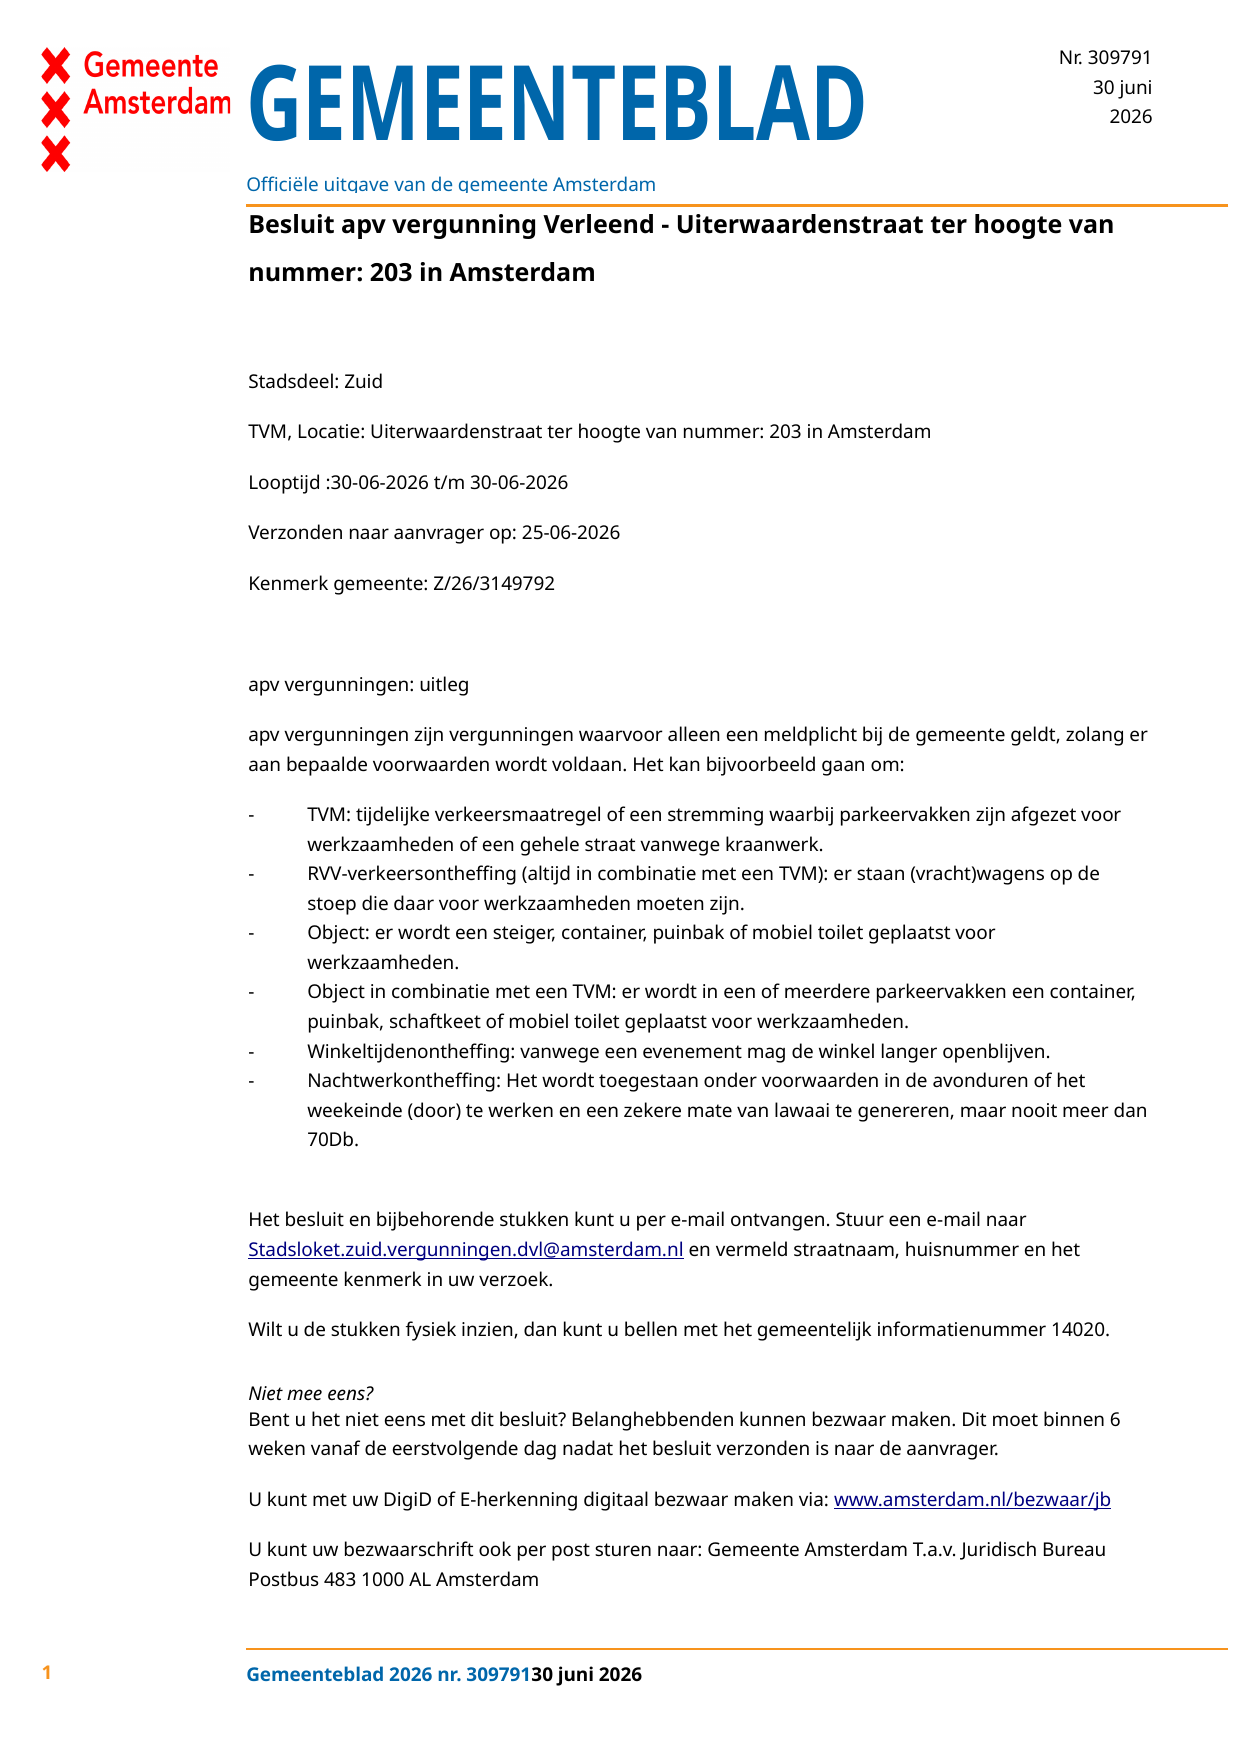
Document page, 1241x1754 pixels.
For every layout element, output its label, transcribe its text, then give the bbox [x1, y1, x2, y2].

text Het besluit en bijbehorende stukken kunt u per e-mail ontvangen. Stuur een e-mail naar Stadsloket.zuid.vergunningen.dvl@amsterdam.nl en vermeld straatnaam, huisnummer en het gemeente kenmerk in uw verzoek. [248, 1207, 1152, 1292]
list Object in combinatie met een TVM: er wordt in een of meerdere parkeervakken een container, puinbak, schaftkeet of mobiel toilet geplaatst voor werkzaamheden. [248, 979, 1152, 1034]
text TVM, Locatie: Uiterwaardenstraat ter hoogte van nummer: 203 in Amsterdam [248, 419, 1152, 444]
text Kenmerk gemeente: Z/26/3149792 [248, 570, 1152, 596]
text Verzonden naar aanvrager op: 25-06-2026 [248, 519, 1152, 545]
list TVM: tijdelijke verkeersmaatregel of een stremming waarbij parkeervakken zijn afgezet voor werkzaamheden of een gehele straat vanwege kraanwerk. [248, 801, 1152, 857]
text Niet mee eens? [248, 1380, 1152, 1406]
list Object: er wordt een steiger, container, puinbak of mobiel toilet geplaatst voor werkzaamheden. [248, 919, 1152, 975]
list RVV-verkeersontheffing (altijd in combinatie met een TVM): er staan (vracht)wagens op de stoep die daar voor werkzaamheden moeten zijn. [248, 860, 1152, 916]
picture [41, 47, 231, 172]
text Wilt u de stukken fysiek inzien, dan kunt u bellen met het gemeentelijk informatienummer 14020. [248, 1316, 1152, 1342]
text Bent u het niet eens met dit besluit? Belanghebbenden kunnen bezwaar maken. Dit moet binnen 6 weken vanaf de eerstvolgende dag nadat het besluit verzonden is naar de aanvrager. [248, 1406, 1152, 1461]
text apv vergunningen zijn vergunningen waarvoor alleen een meldplicht bij de gemeente geldt, zolang er aan bepaalde voorwaarden wordt voldaan. Het kan bijvoorbeeld gaan om: [248, 721, 1152, 777]
text U kunt met uw DigiD of E-herkenning digitaal bezwaar maken via: www.amsterdam.nl/bezwaar/jb [248, 1486, 1152, 1512]
text Besluit apv vergunning Verleend - Uiterwaardenstraat ter hoogte van nummer: 203 in Amsterdam [248, 207, 1152, 288]
list Nachtwerkontheffing: Het wordt toegestaan onder voorwaarden in de avonduren of het weekeinde (door) te werken en een zekere mate van lawaai te genereren, maar nooit meer dan 70Db. [248, 1067, 1152, 1152]
text Stadsdeel: Zuid [248, 368, 1152, 394]
text apv vergunningen: uitleg [248, 671, 1152, 697]
text U kunt uw bezwaarschrift ook per post sturen naar: Gemeente Amsterdam T.a.v. Juridisch Bureau Postbus 483 1000 AL Amsterdam [248, 1536, 1152, 1592]
list Winkeltijdenontheffing: vanwege een evenement mag de winkel langer openblijven. [248, 1038, 1152, 1064]
text Looptijd :30-06-2026 t/m 30-06-2026 [248, 469, 1152, 495]
